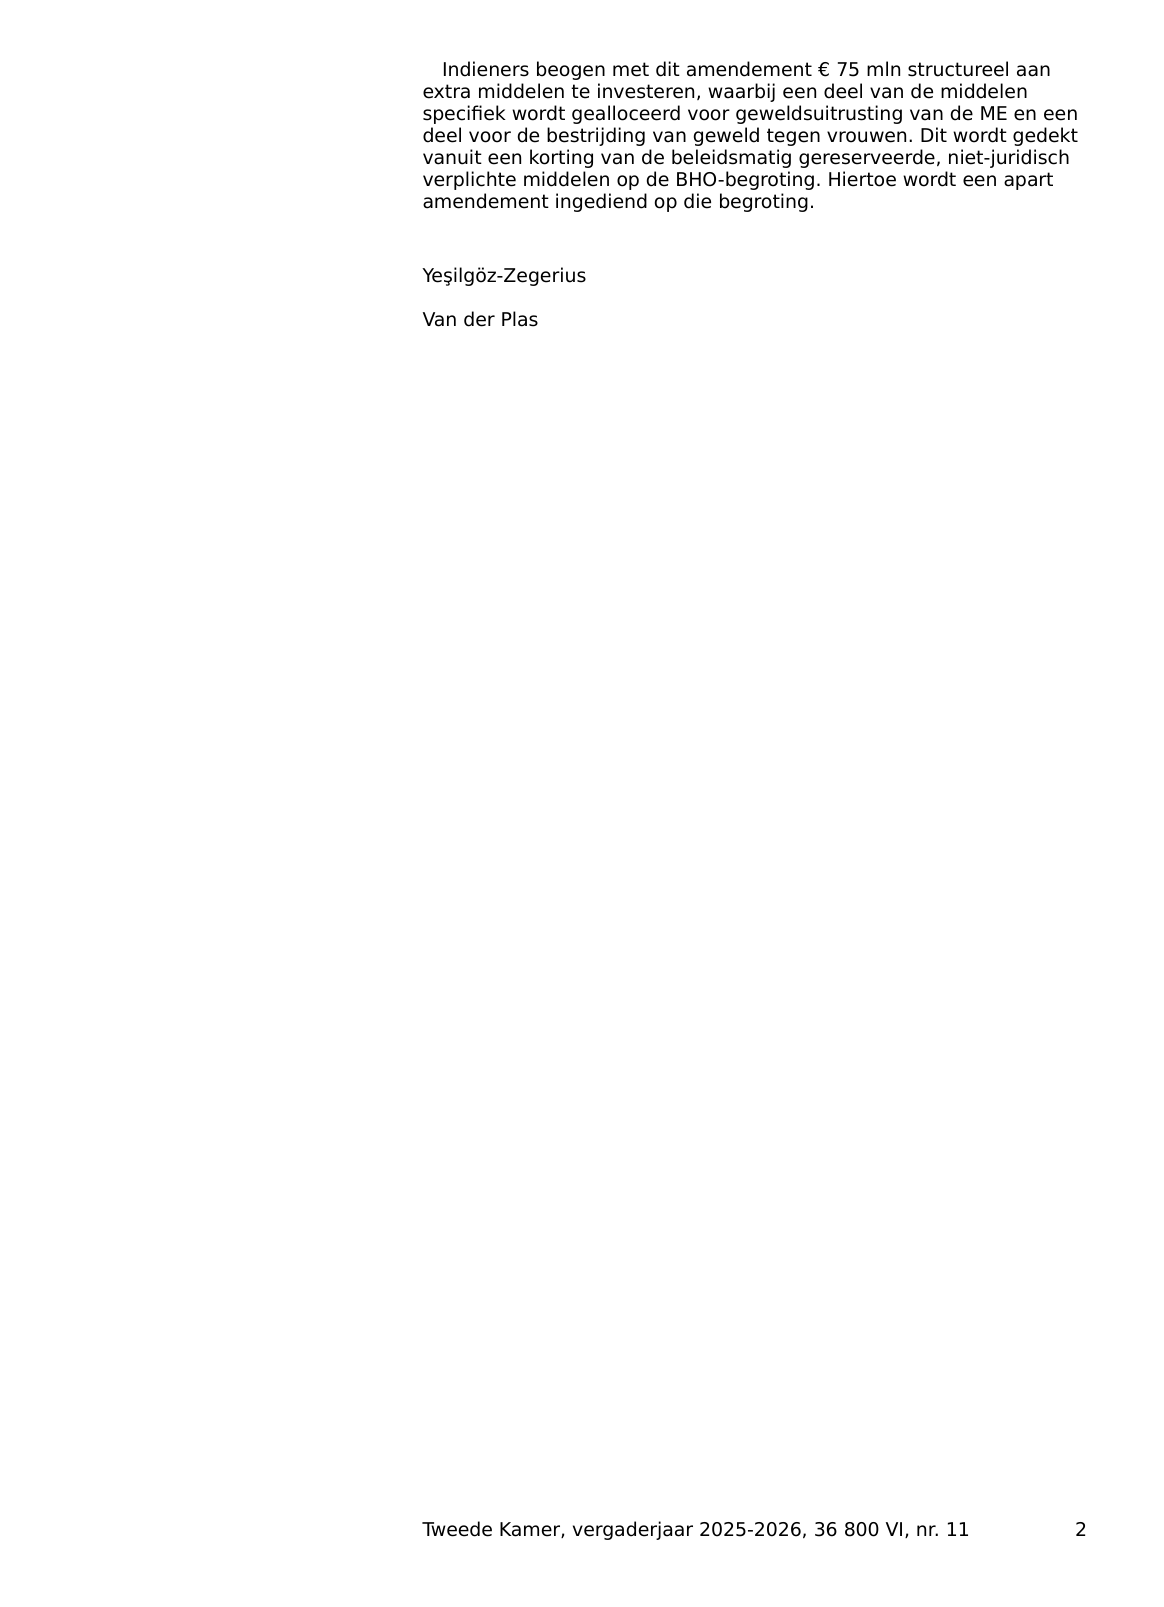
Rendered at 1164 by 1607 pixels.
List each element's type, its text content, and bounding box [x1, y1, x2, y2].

text Indieners beogen met dit amendement € 75 mln structureel aan extra middelen te investeren, waarbij een deel van de middelen specifiek wordt gealloceerd voor geweldsuitrusting van de ME en een deel voor de bestrijding van geweld tegen vrouwen. Dit wordt gedekt vanuit een korting van de beleidsmatig gereserveerde, niet-juridisch verplichte middelen op de BHO-begroting. Hiertoe wordt een apart amendement ingediend op die begroting. [422, 59, 1087, 213]
text Yeşilgöz-Zegerius Van der Plas [422, 243, 1087, 331]
